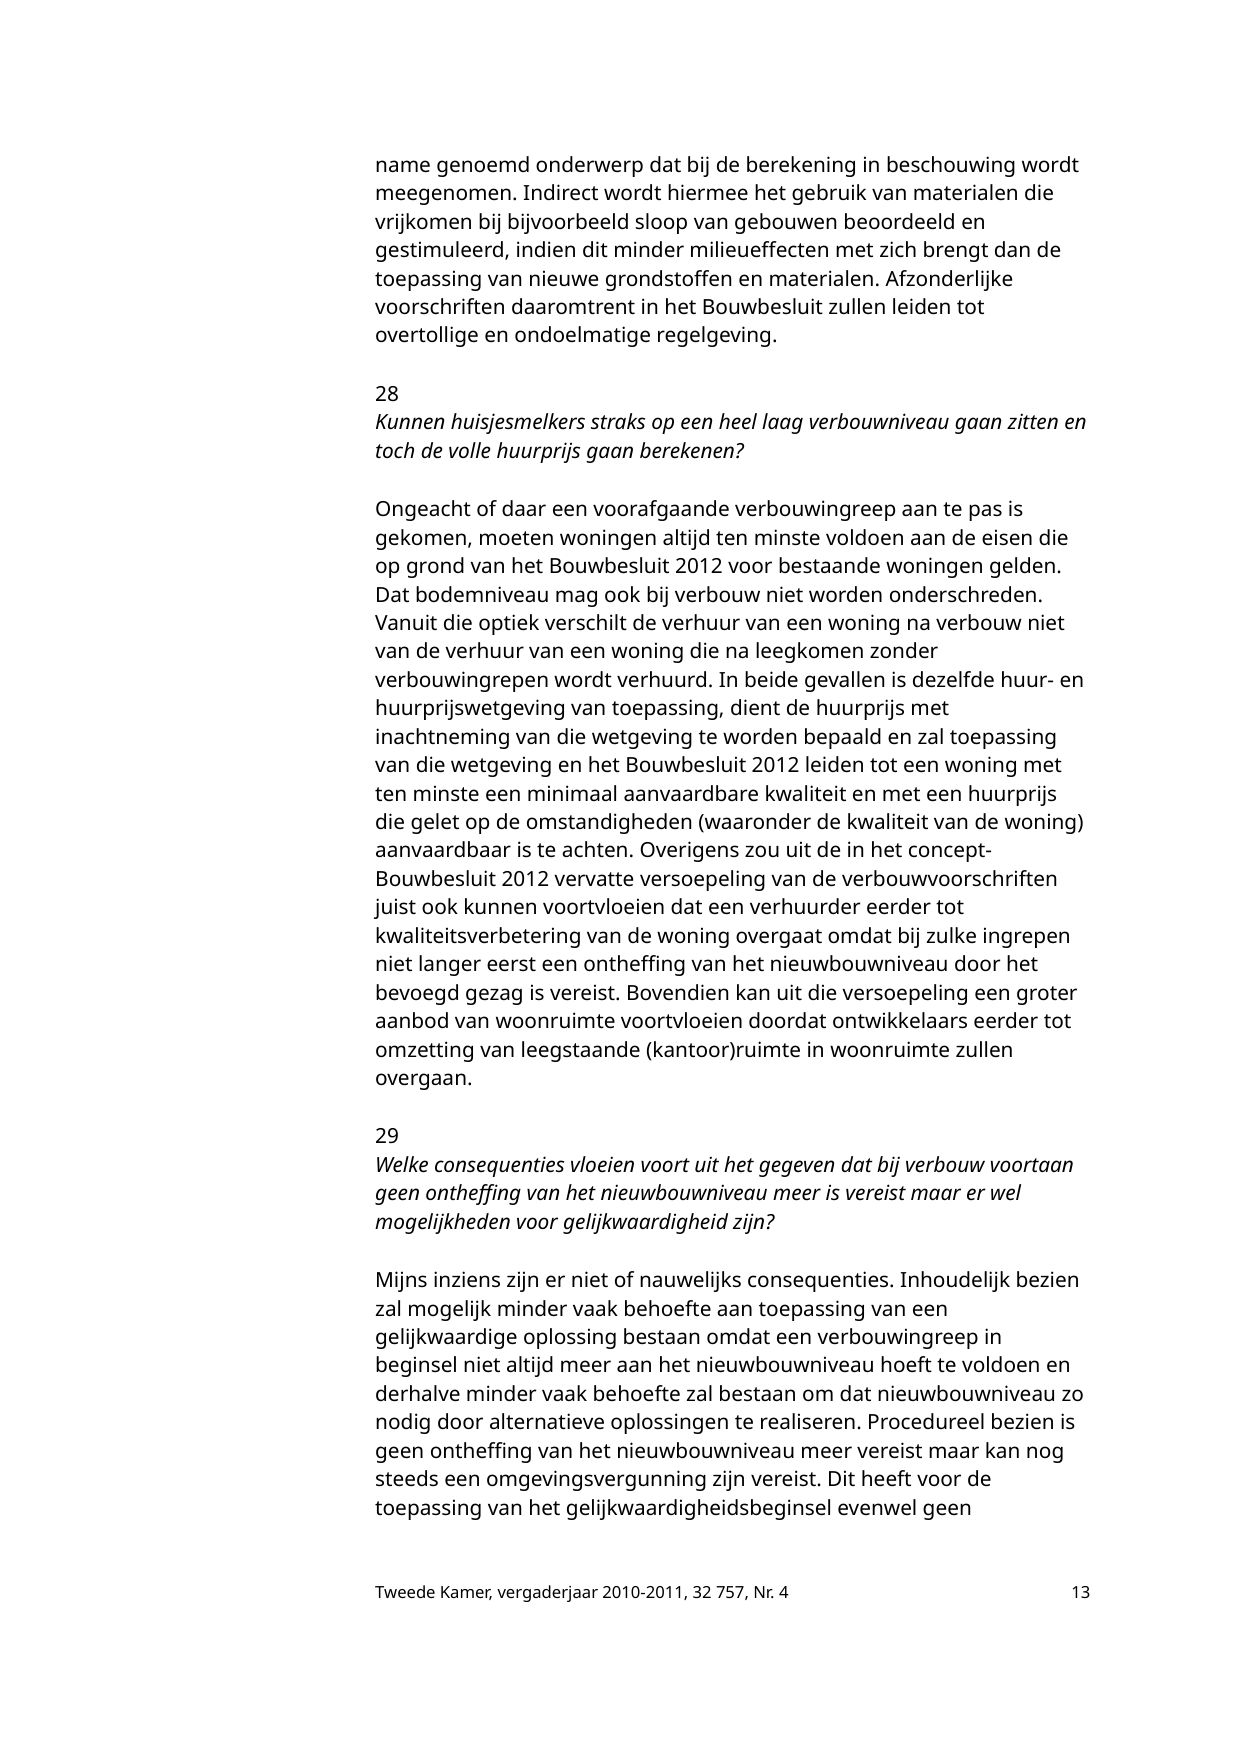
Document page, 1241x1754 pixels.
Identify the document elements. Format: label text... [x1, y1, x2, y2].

text Kunnen huisjesmelkers straks op een heel laag verbouwniveau gaan zitten en toch de volle huurprijs gaan berekenen? [375, 407, 1090, 464]
text Welke consequenties vloeien voort uit het gegeven dat bij verbouw voortaan geen ontheffing van het nieuwbouwniveau meer is vereist maar er wel mogelijkheden voor gelijkwaardigheid zijn? [375, 1150, 1090, 1235]
text Ongeacht of daar een voorafgaande verbouwingreep aan te pas is gekomen, moeten woningen altijd ten minste voldoen aan de eisen die op grond van het Bouwbesluit 2012 voor bestaande woningen gelden. Dat bodemniveau mag ook bij verbouw niet worden onderschreden. Vanuit die optiek verschilt de verhuur van een woning na verbouw niet van de verhuur van een woning die na leegkomen zonder verbouwingrepen wordt verhuurd. In beide gevallen is dezelfde huur- en huurprijswetgeving van toepassing, dient de huurprijs met inachtneming van die wetgeving te worden bepaald en zal toepassing van die wetgeving en het Bouwbesluit 2012 leiden tot een woning met ten minste een minimaal aanvaardbare kwaliteit en met een huurprijs die gelet op de omstandigheden (waaronder de kwaliteit van de woning) aanvaardbaar is te achten. Overigens zou uit de in het concept-Bouwbesluit 2012 vervatte versoepeling van de verbouwvoorschriften juist ook kunnen voortvloeien dat een verhuurder eerder tot kwaliteitsverbetering van de woning overgaat omdat bij zulke ingrepen niet langer eerst een ontheffing van het nieuwbouwniveau door het bevoegd gezag is vereist. Bovendien kan uit die versoepeling een groter aanbod van woonruimte voortvloeien doordat ontwikkelaars eerder tot omzetting van leegstaande (kantoor)ruimte in woonruimte zullen overgaan. [375, 494, 1090, 1092]
text Mijns inziens zijn er niet of nauwelijks consequenties. Inhoudelijk bezien zal mogelijk minder vaak behoefte aan toepassing van een gelijkwaardige oplossing bestaan omdat een verbouwingreep in beginsel niet altijd meer aan het nieuwbouwniveau hoeft te voldoen en derhalve minder vaak behoefte zal bestaan om dat nieuwbouwniveau zo nodig door alternatieve oplossingen te realiseren. Procedureel bezien is geen ontheffing van het nieuwbouwniveau meer vereist maar kan nog steeds een omgevingsvergunning zijn vereist. Dit heeft voor de toepassing van het gelijkwaardigheidsbeginsel evenwel geen [375, 1265, 1090, 1521]
text 28 [375, 379, 1090, 407]
text name genoemd onderwerp dat bij de berekening in beschouwing wordt meegenomen. Indirect wordt hiermee het gebruik van materialen die vrijkomen bij bijvoorbeeld sloop van gebouwen beoordeeld en gestimuleerd, indien dit minder milieueffecten met zich brengt dan de toepassing van nieuwe grondstoffen en materialen. Afzonderlijke voorschriften daaromtrent in het Bouwbesluit zullen leiden tot overtollige en ondoelmatige regelgeving. [375, 150, 1090, 349]
text 29 [375, 1122, 1090, 1150]
